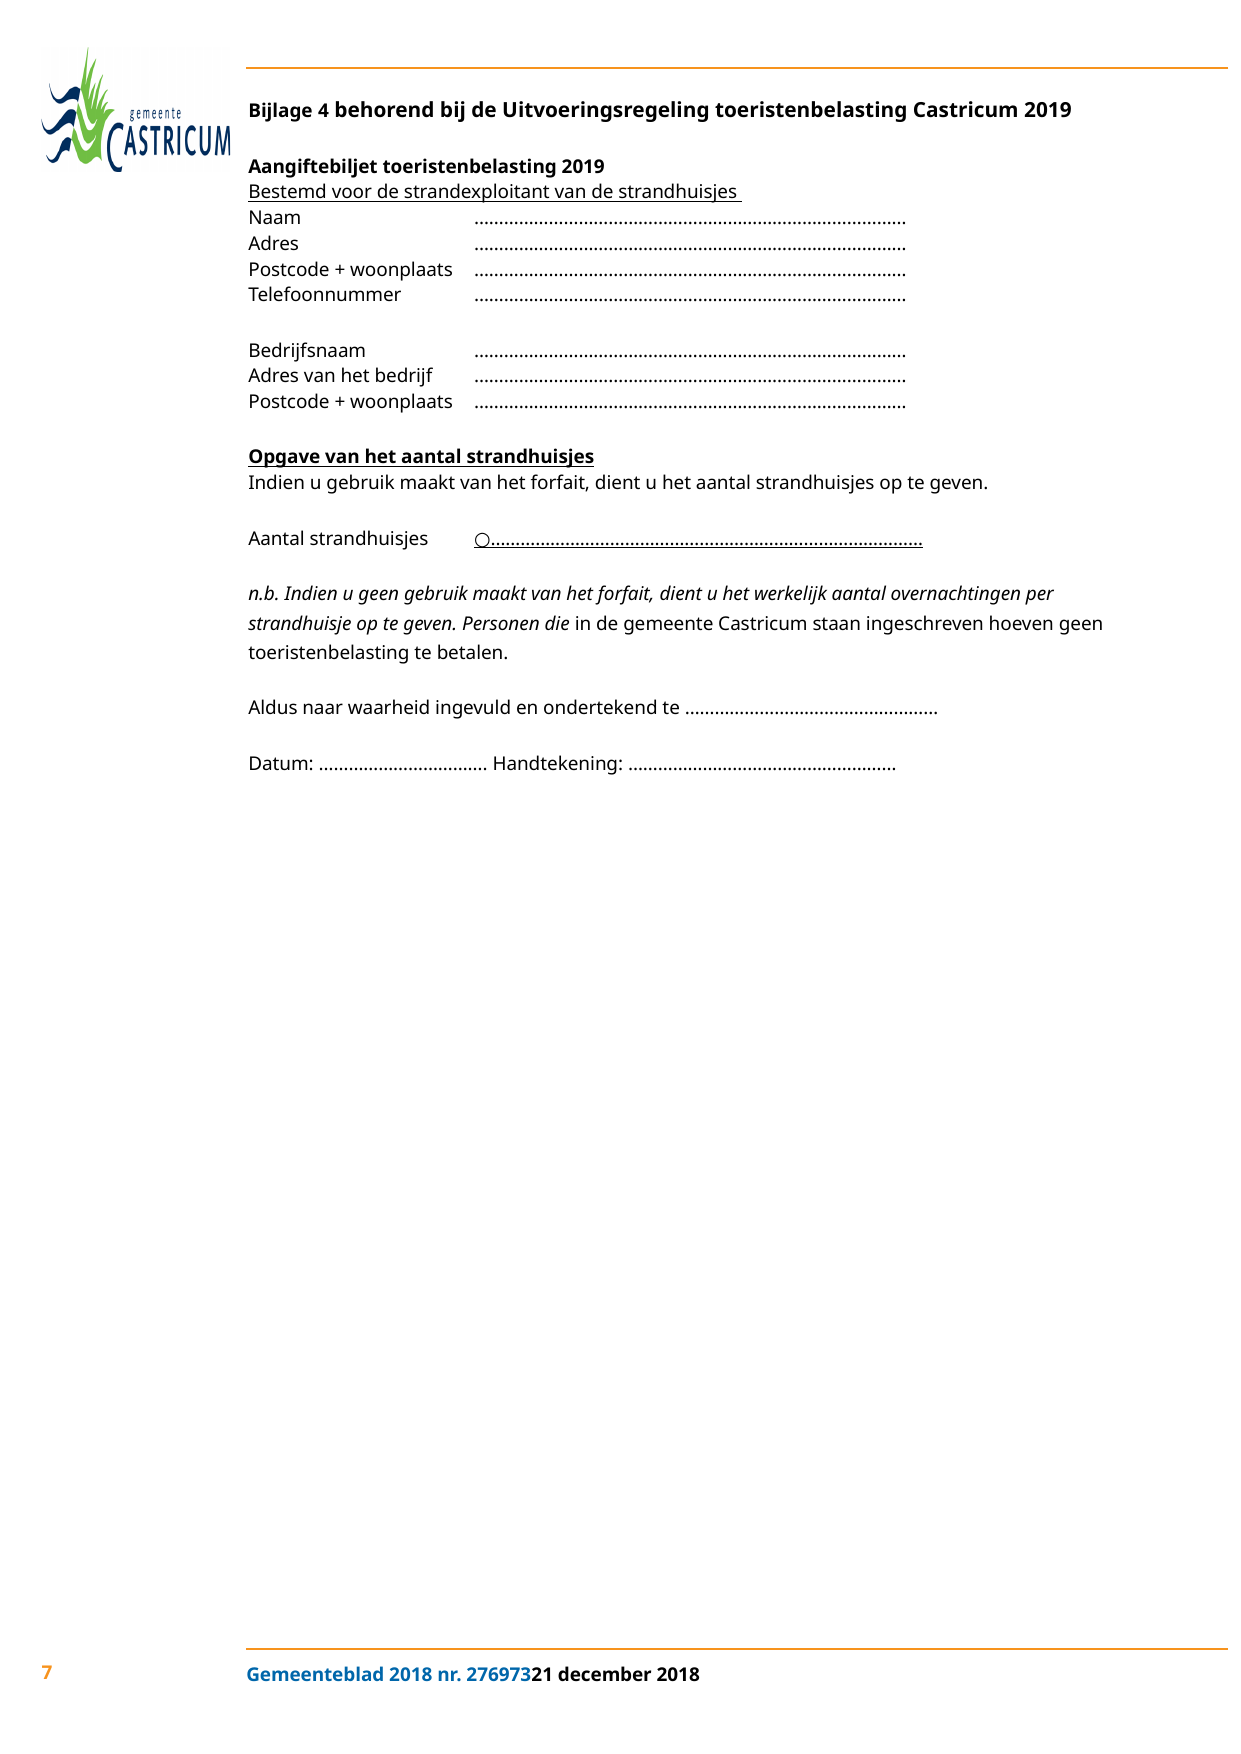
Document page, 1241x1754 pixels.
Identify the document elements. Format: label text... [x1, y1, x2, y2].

table_cell Datum: ……………………………. Handtekening: ……………………………………………… [248, 750, 1152, 776]
table_cell …………………………………………………………………………… [474, 282, 1152, 337]
table_cell Postcode + woonplaats [248, 389, 474, 444]
table_cell Indien u gebruik maakt van het forfait, dient u het aantal strandhuisjes op te geven. [248, 470, 1152, 525]
table_cell Naam [248, 205, 474, 230]
table_cell Aldus naar waarheid ingevuld en ondertekend te …………………………………………… [248, 695, 1152, 750]
table_cell Postcode + woonplaats [248, 256, 474, 282]
table_cell ○…………………………………………………………………………… [474, 525, 1152, 580]
table_cell …………………………………………………………………………… [474, 230, 1152, 256]
table_cell Adres van het bedrijf [248, 363, 474, 388]
table_cell …………………………………………………………………………… [474, 337, 1152, 363]
text Bijlage 4 behorend bij de Uitvoeringsregeling toeristenbelasting Castricum 2019 [248, 95, 1152, 123]
table_cell …………………………………………………………………………… [474, 205, 1152, 230]
table_cell Bestemd voor de strandexploitant van de strandhuisjes [248, 179, 1152, 204]
table_header Aangiftebiljet toeristenbelasting 2019 [248, 153, 1152, 179]
table_cell Adres [248, 230, 474, 256]
table_cell Opgave van het aantal strandhuisjes [248, 444, 1152, 469]
table_cell …………………………………………………………………………… [474, 389, 1152, 444]
table_cell …………………………………………………………………………… [474, 363, 1152, 388]
picture [41, 47, 231, 172]
table_cell n.b. Indien u geen gebruik maakt van het forfait, dient u het werkelijk aantal overnachtingen per strandhuisje op te geven. Personen die in de gemeente Castricum staan ingeschreven hoeven geen toeristenbelasting te betalen. [248, 580, 1152, 694]
table_cell Aantal strandhuisjes [248, 525, 474, 580]
table_cell Telefoonnummer [248, 282, 474, 337]
table_cell …………………………………………………………………………… [474, 256, 1152, 282]
table_cell Bedrijfsnaam [248, 337, 474, 363]
